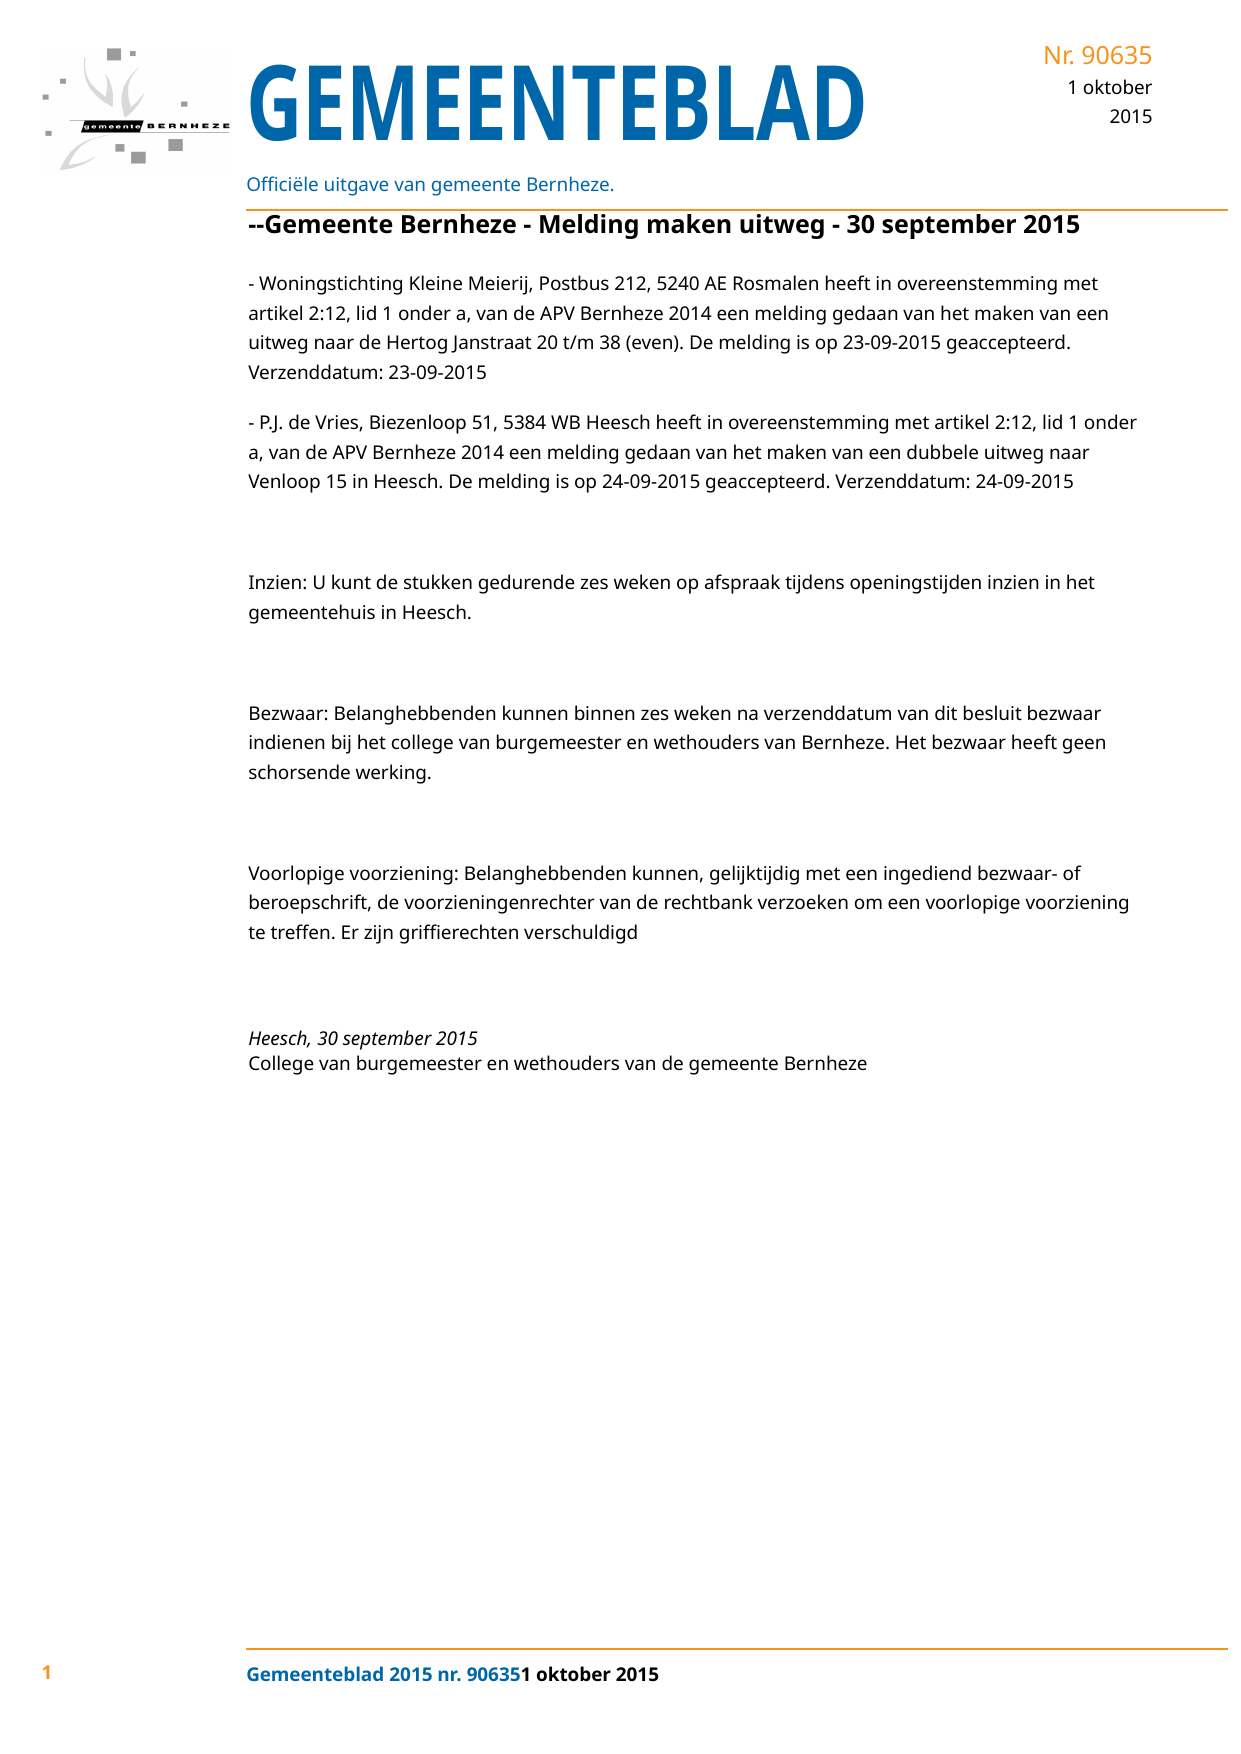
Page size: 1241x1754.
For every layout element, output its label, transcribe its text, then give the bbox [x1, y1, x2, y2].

text - Woningstichting Kleine Meierij, Postbus 212, 5240 AE Rosmalen heeft in overeenstemming met artikel 2:12, lid 1 onder a, van de APV Bernheze 2014 een melding gedaan van het maken van een uitweg naar de Hertog Janstraat 20 t/m 38 (even). De melding is op 23-09-2015 geaccepteerd. Verzenddatum: 23-09-2015 [248, 270, 1152, 385]
text Inzien: U kunt de stukken gedurende zes weken op afspraak tijdens openingstijden inzien in het gemeentehuis in Heesch. [248, 569, 1152, 625]
picture [41, 47, 231, 172]
text --Gemeente Bernheze - Melding maken uitweg - 30 september 2015 [248, 211, 1152, 241]
text Heesch, 30 september 2015 [248, 1025, 1152, 1051]
text College van burgemeester en wethouders van de gemeente Bernheze [248, 1051, 1152, 1076]
text Bezwaar: Belanghebbenden kunnen binnen zes weken na verzenddatum van dit besluit bezwaar indienen bij het college van burgemeester en wethouders van Bernheze. Het bezwaar heeft geen schorsende werking. [248, 700, 1152, 785]
text - P.J. de Vries, Biezenloop 51, 5384 WB Heesch heeft in overeenstemming met artikel 2:12, lid 1 onder a, van de APV Bernheze 2014 een melding gedaan van het maken van een dubbele uitweg naar Venloop 15 in Heesch. De melding is op 24-09-2015 geaccepteerd. Verzenddatum: 24-09-2015 [248, 409, 1152, 494]
text Voorlopige voorziening: Belanghebbenden kunnen, gelijktijdig met een ingediend bezwaar- of beroepschrift, de voorzieningenrechter van de rechtbank verzoeken om een voorlopige voorziening te treffen. Er zijn griffierechten verschuldigd [248, 860, 1152, 945]
